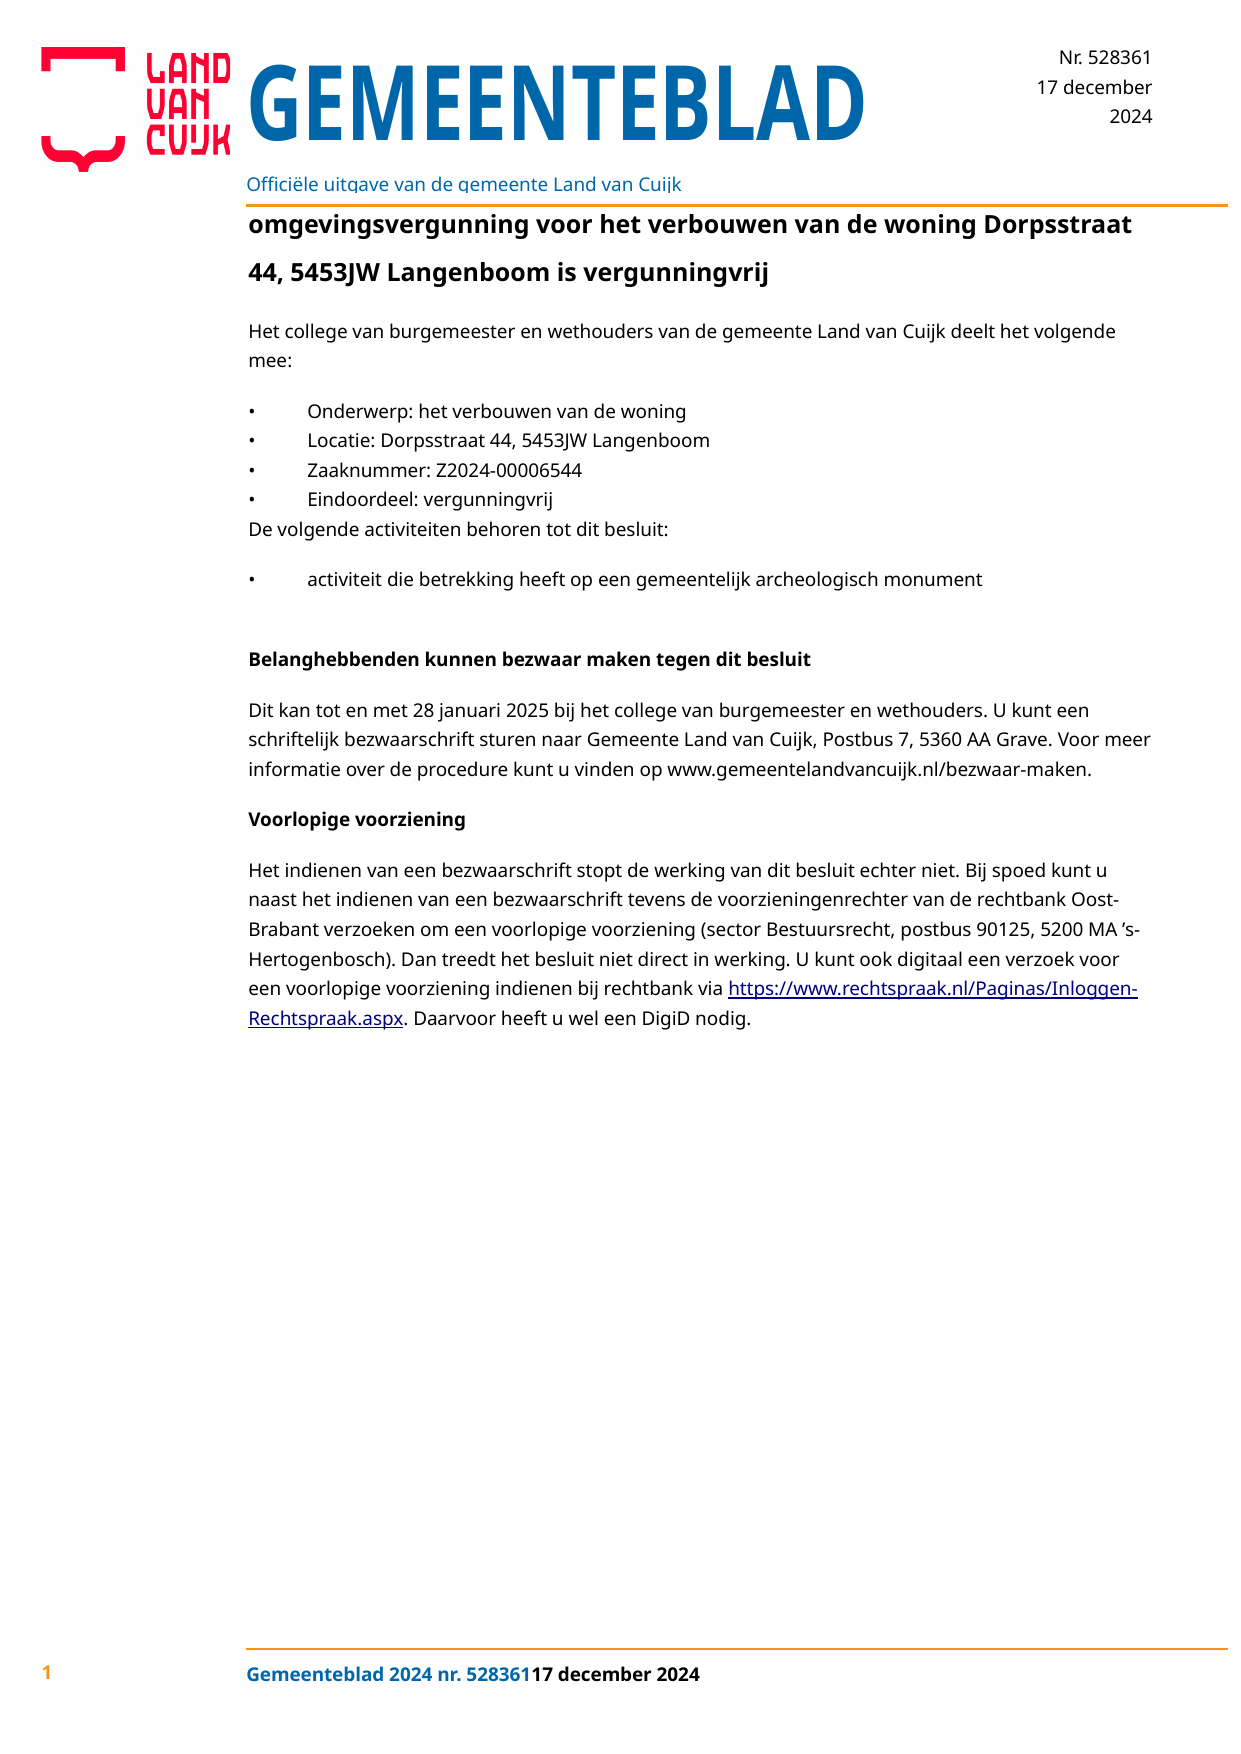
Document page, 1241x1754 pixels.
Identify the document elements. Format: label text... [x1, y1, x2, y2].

list Locatie: Dorpsstraat 44, 5453JW Langenboom [248, 427, 1152, 453]
text Dit kan tot en met 28 januari 2025 bij het college van burgemeester en wethouders. U kunt een schriftelijk bezwaarschrift sturen naar Gemeente Land van Cuijk, Postbus 7, 5360 AA Grave. Voor meer informatie over de procedure kunt u vinden op www.gemeentelandvancuijk.nl/bezwaar-maken. [248, 697, 1152, 782]
text Belanghebbenden kunnen bezwaar maken tegen dit besluit [248, 647, 1152, 672]
list activiteit die betrekking heeft op een gemeentelijk archeologisch monument [248, 567, 1152, 592]
text omgevingsvergunning voor het verbouwen van de woning Dorpsstraat 44, 5453JW Langenboom is vergunningvrij [248, 207, 1152, 288]
text Het college van burgemeester en wethouders van de gemeente Land van Cuijk deelt het volgende mee: [248, 318, 1152, 373]
text De volgende activiteiten behoren tot dit besluit: [248, 516, 1152, 542]
list Onderwerp: het verbouwen van de woning [248, 398, 1152, 424]
text Het indienen van een bezwaarschrift stopt de werking van dit besluit echter niet. Bij spoed kunt u naast het indienen van een bezwaarschrift tevens de voorzieningenrechter van de rechtbank Oost-Brabant verzoeken om een voorlopige voorziening (sector Bestuursrecht, postbus 90125, 5200 MA ’s-Hertogenbosch). Dan treedt het besluit niet direct in werking. U kunt ook digitaal een verzoek voor een voorlopige voorziening indienen bij rechtbank via https://www.rechtspraak.nl/Paginas/Inloggen-Rechtspraak.aspx. Daarvoor heeft u wel een DigiD nodig. [248, 857, 1152, 1031]
list Eindoordeel: vergunningvrij [248, 487, 1152, 512]
text Voorlopige voorziening [248, 807, 1152, 832]
list Zaaknummer: Z2024-00006544 [248, 457, 1152, 483]
picture [41, 47, 231, 172]
